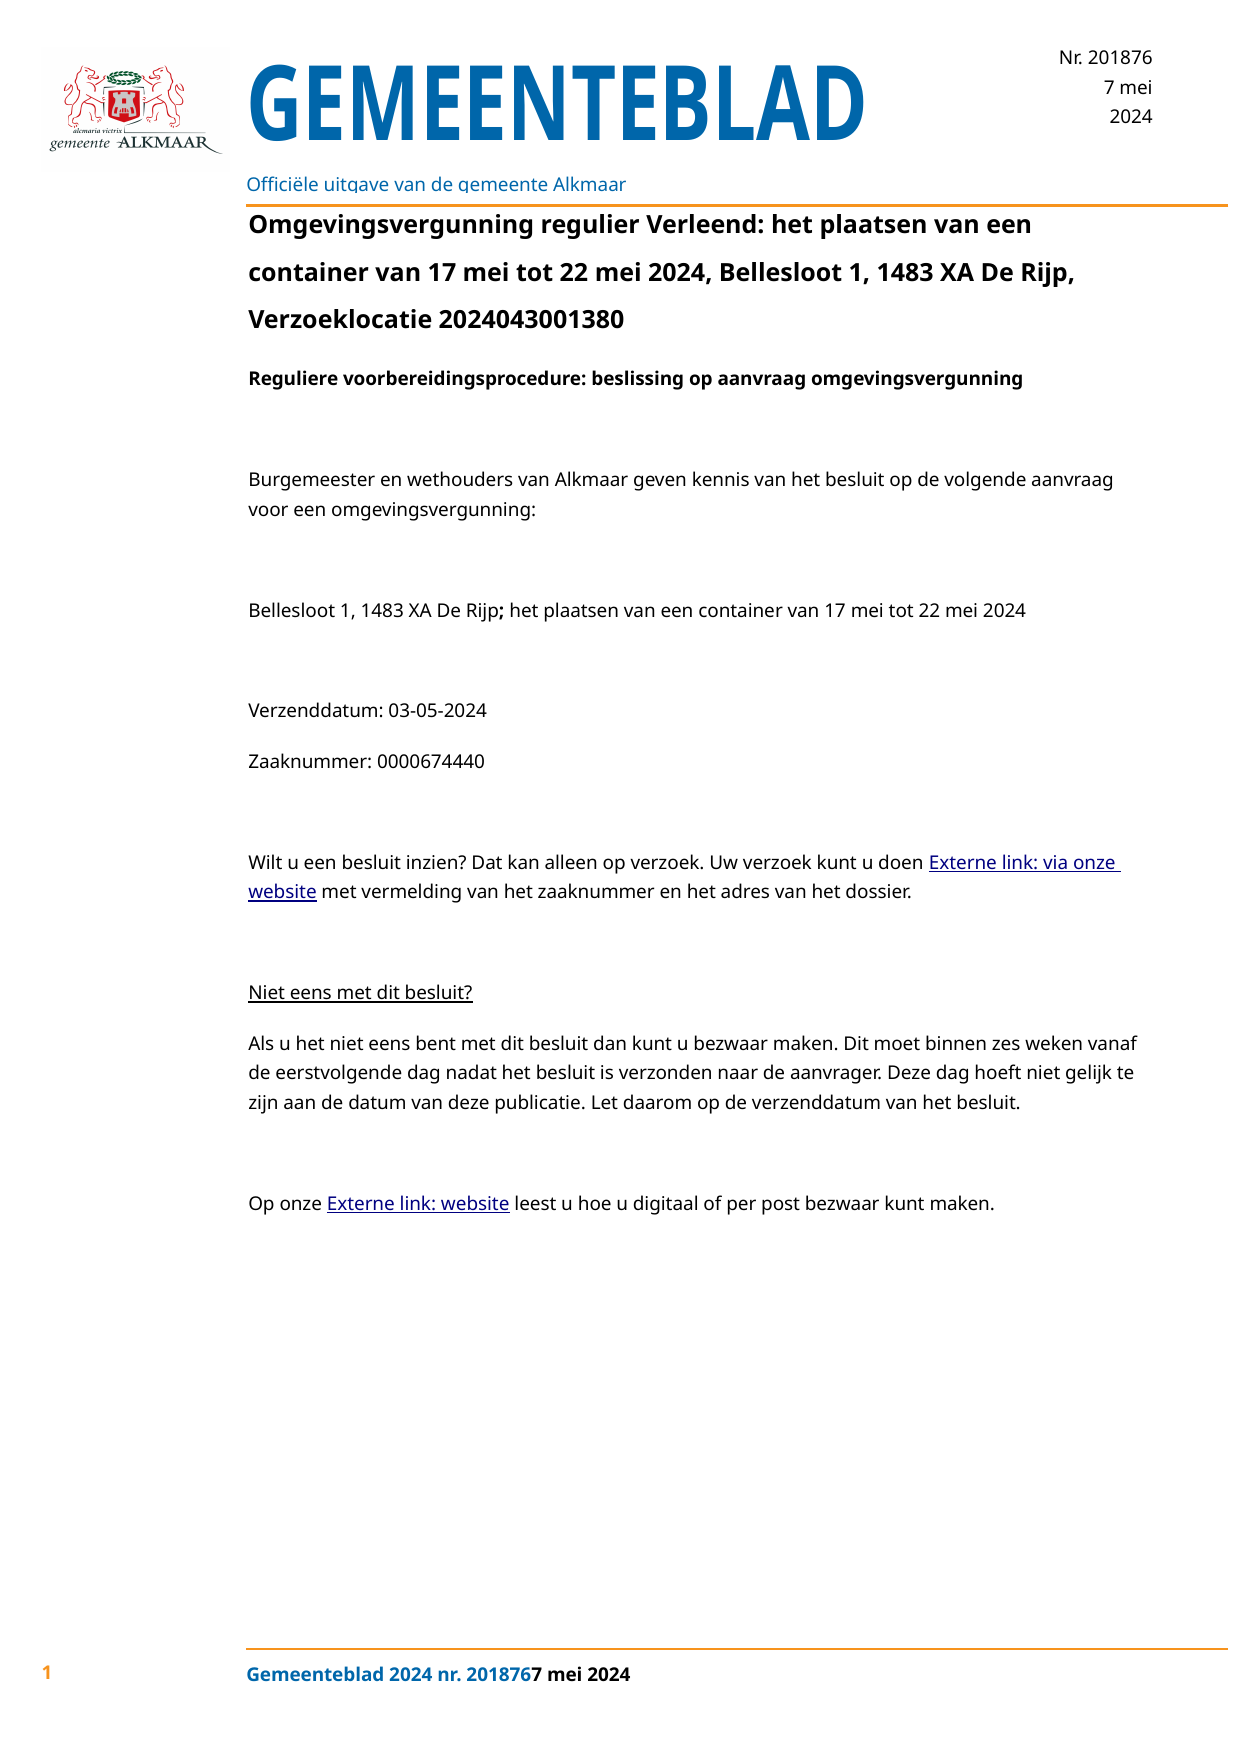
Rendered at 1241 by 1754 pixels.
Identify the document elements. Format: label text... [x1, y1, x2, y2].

picture [41, 47, 231, 172]
text Verzenddatum: 03-05-2024 [248, 698, 1152, 723]
text Zaaknummer: 0000674440 [248, 748, 1152, 774]
text Op onze Externe link: website leest u hoe u digitaal of per post bezwaar kunt maken. [248, 1190, 1152, 1215]
text Burgemeester en wethouders van Alkmaar geven kennis van het besluit op de volgende aanvraag voor een omgevingsvergunning: [248, 466, 1152, 522]
text Omgevingsvergunning regulier Verleend: het plaatsen van een container van 17 mei tot 22 mei 2024, Bellesloot 1, 1483 XA De Rijp, Verzoeklocatie 2024043001380 [248, 207, 1152, 336]
text Als u het niet eens bent met dit besluit dan kunt u bezwaar maken. Dit moet binnen zes weken vanaf de eerstvolgende dag nadat het besluit is verzonden naar de aanvrager. Deze dag hoeft niet gelijk te zijn aan de datum van deze publicatie. Let daarom op de verzenddatum van het besluit. [248, 1030, 1152, 1114]
text Wilt u een besluit inzien? Dat kan alleen op verzoek. Uw verzoek kunt u doen Externe link: via onze website met vermelding van het zaaknummer en het adres van het dossier. [248, 849, 1152, 904]
text Reguliere voorbereidingsprocedure: beslissing op aanvraag omgevingsvergunning [248, 366, 1152, 391]
text Niet eens met dit besluit? [248, 979, 1152, 1005]
text Bellesloot 1, 1483 XA De Rijp; het plaatsen van een container van 17 mei tot 22 mei 2024 [248, 597, 1152, 622]
